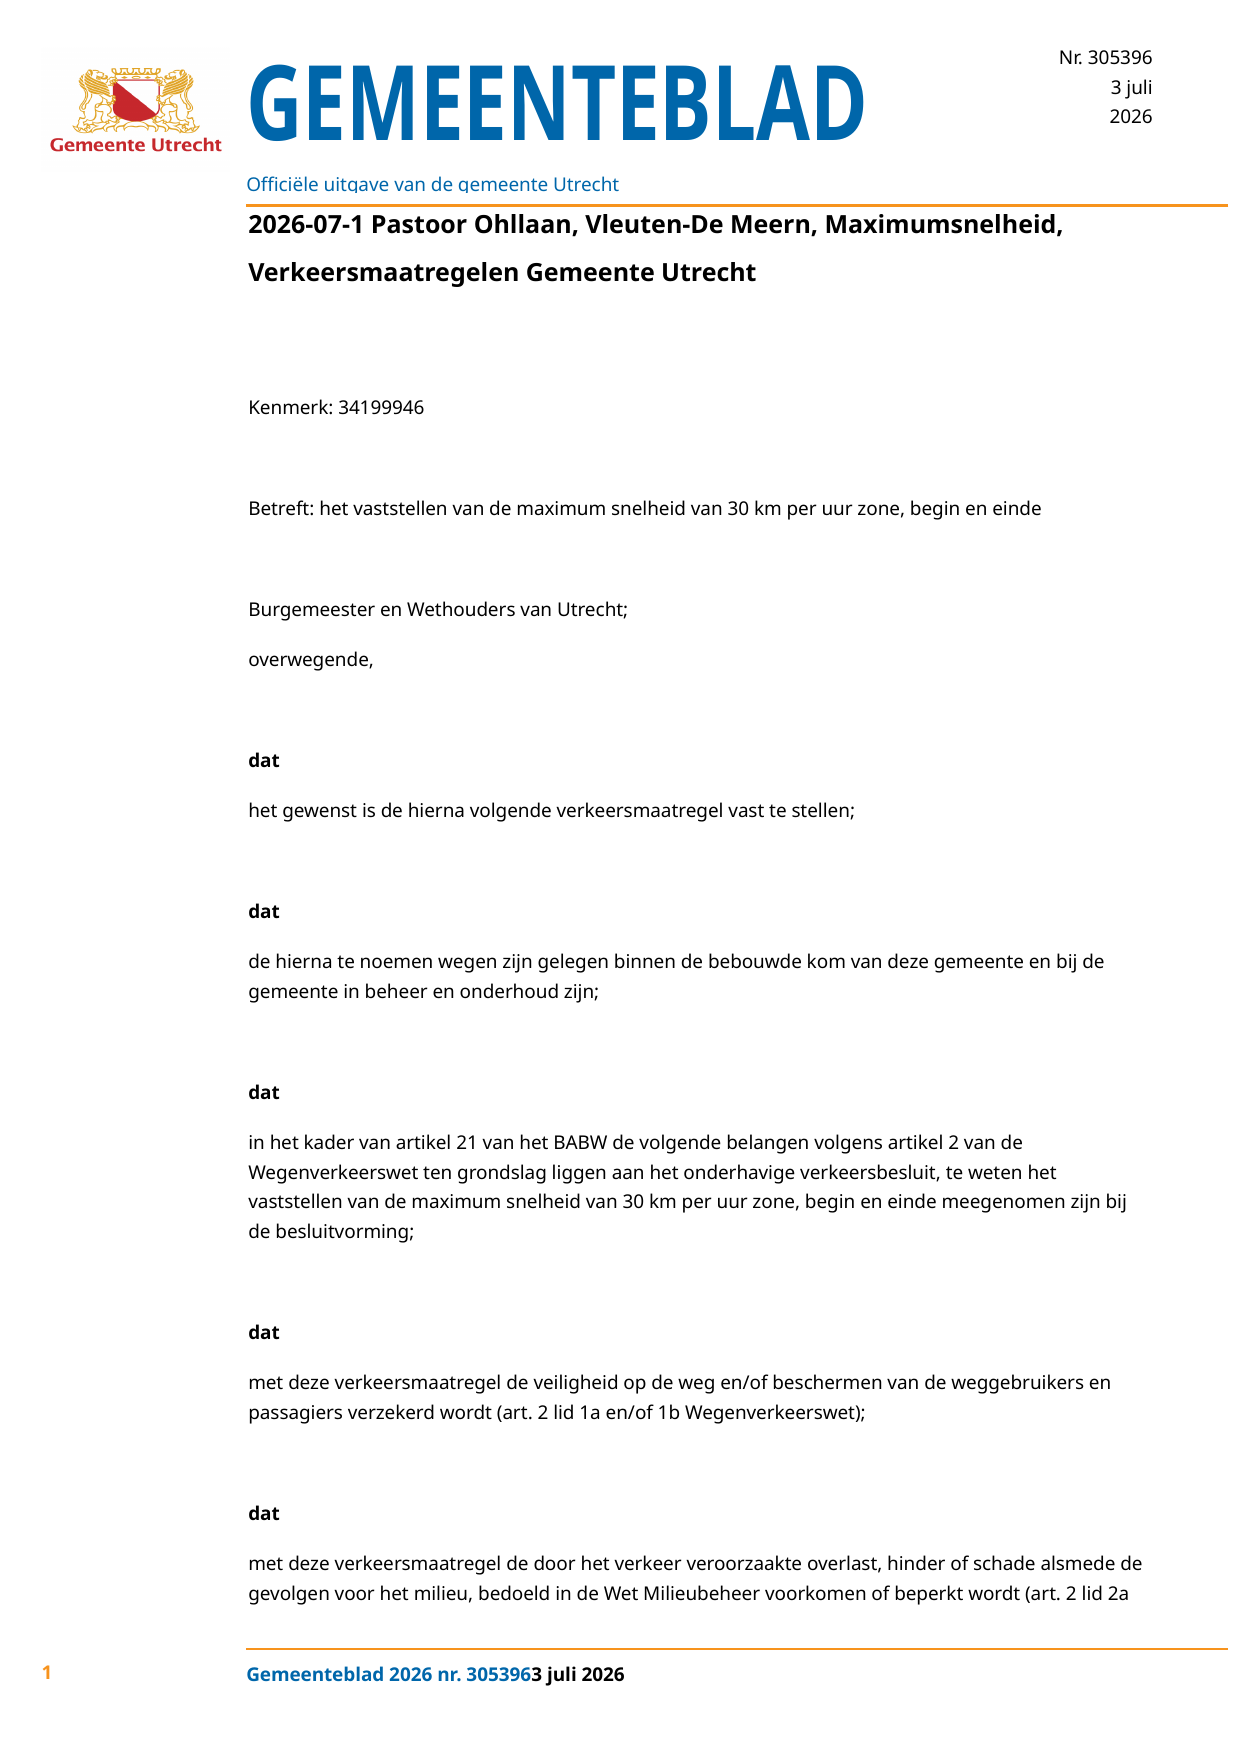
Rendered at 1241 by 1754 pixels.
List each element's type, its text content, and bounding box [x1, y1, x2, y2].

text het gewenst is de hierna volgende verkeersmaatregel vast te stellen; [248, 797, 1152, 823]
text overwegende, [248, 646, 1152, 672]
text de hierna te noemen wegen zijn gelegen binnen de bebouwde kom van deze gemeente en bij de gemeente in beheer en onderhoud zijn; [248, 949, 1152, 1004]
text Kenmerk: 34199946 [248, 394, 1152, 420]
text dat [248, 1079, 1152, 1105]
text dat [248, 1500, 1152, 1526]
text dat [248, 898, 1152, 924]
text Burgemeester en Wethouders van Utrecht; [248, 596, 1152, 621]
text met deze verkeersmaatregel de veiligheid op de weg en/of beschermen van de weggebruikers en passagiers verzekerd wordt (art. 2 lid 1a en/of 1b Wegenverkeerswet); [248, 1369, 1152, 1425]
text dat [248, 747, 1152, 773]
picture [41, 47, 231, 172]
text in het kader van artikel 21 van het BABW de volgende belangen volgens artikel 2 van de Wegenverkeerswet ten grondslag liggen aan het onderhavige verkeersbesluit, te weten het vaststellen van de maximum snelheid van 30 km per uur zone, begin en einde meegenomen zijn bij de besluitvorming; [248, 1129, 1152, 1244]
text 2026-07-1 Pastoor Ohllaan, Vleuten-De Meern, Maximumsnelheid, Verkeersmaatregelen Gemeente Utrecht [248, 207, 1152, 288]
text dat [248, 1319, 1152, 1345]
text Betreft: het vaststellen van de maximum snelheid van 30 km per uur zone, begin en einde [248, 495, 1152, 521]
text met deze verkeersmaatregel de door het verkeer veroorzaakte overlast, hinder of schade alsmede de gevolgen voor het milieu, bedoeld in de Wet Milieubeheer voorkomen of beperkt wordt (art. 2 lid 2a [248, 1550, 1152, 1606]
